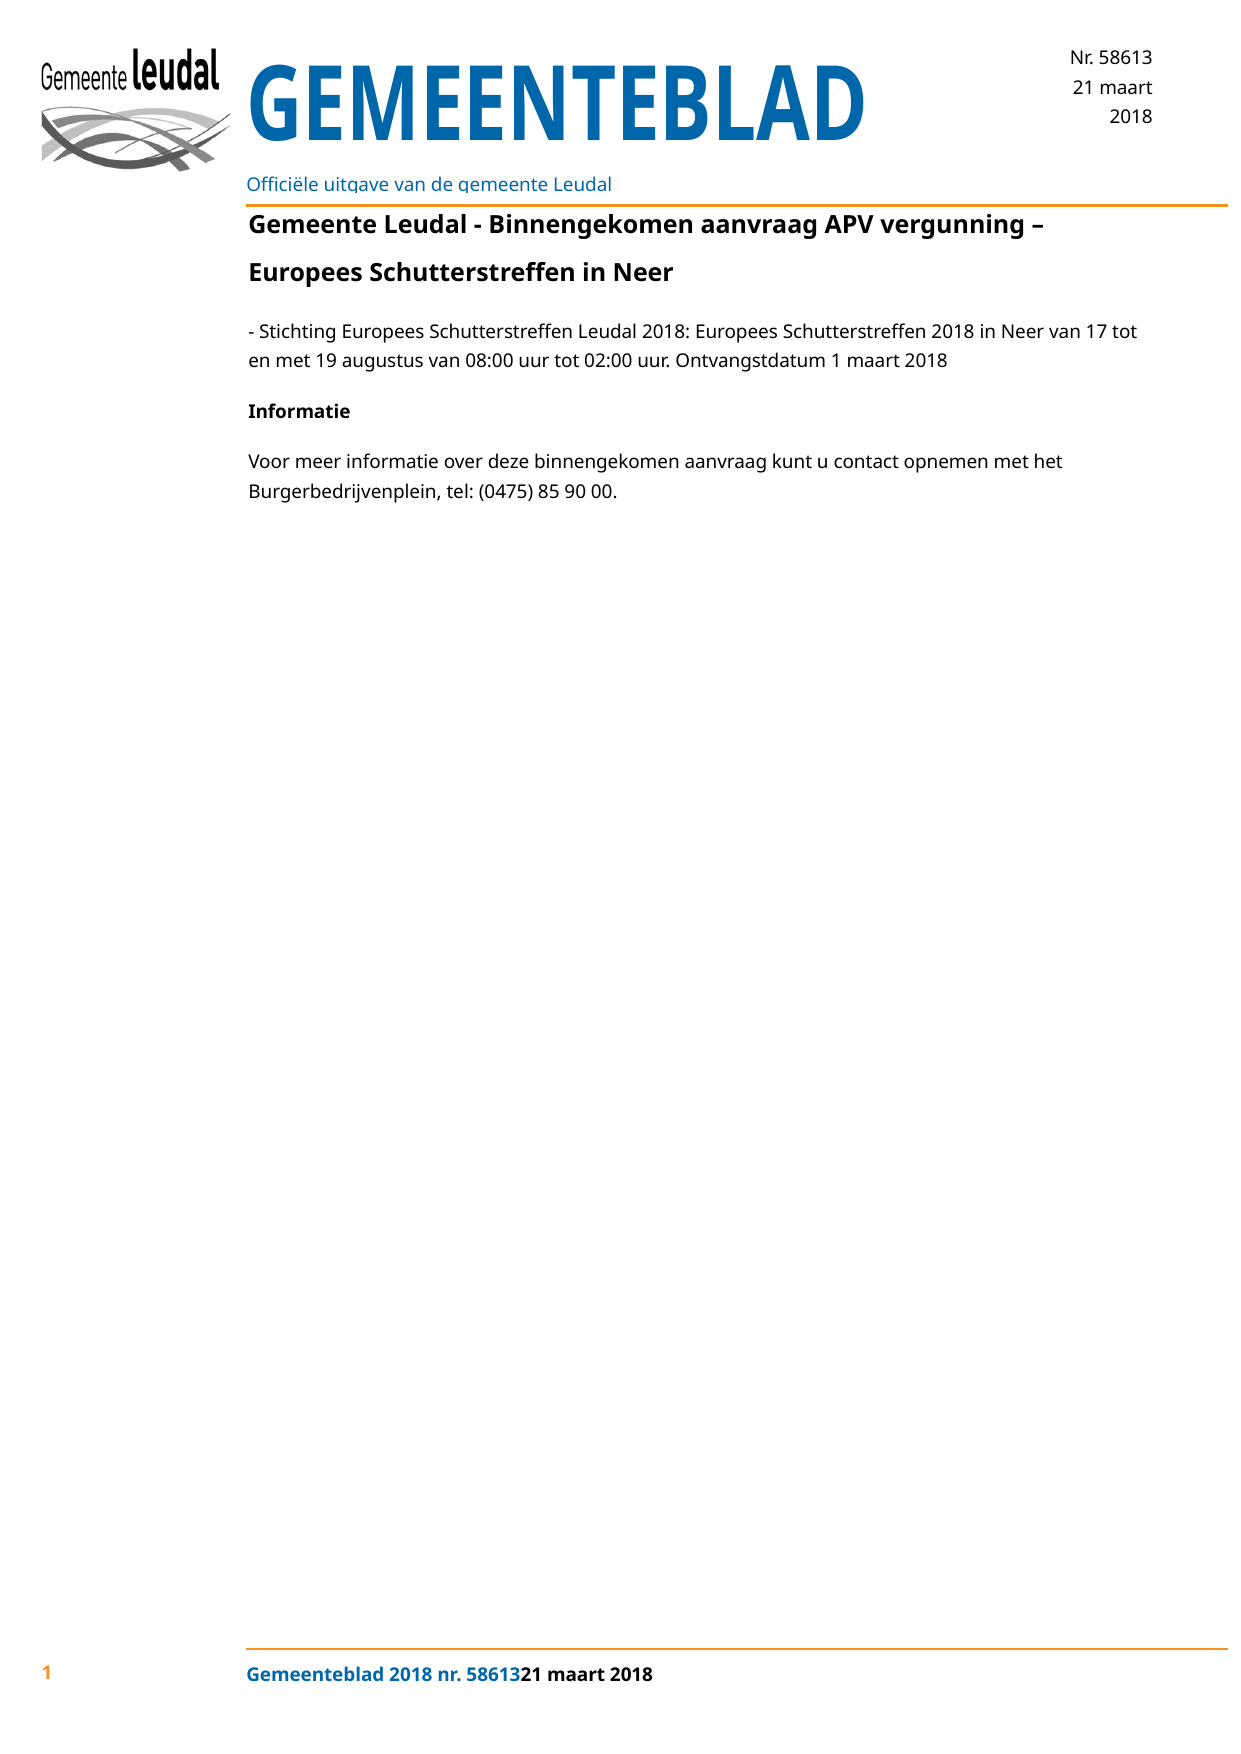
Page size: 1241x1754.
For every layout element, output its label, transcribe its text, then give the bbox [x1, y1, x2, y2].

text - Stichting Europees Schutterstreffen Leudal 2018: Europees Schutterstreffen 2018 in Neer van 17 tot en met 19 augustus van 08:00 uur tot 02:00 uur. Ontvangstdatum 1 maart 2018 [248, 318, 1152, 373]
text Gemeente Leudal - Binnengekomen aanvraag APV vergunning – Europees Schutterstreffen in Neer [248, 207, 1152, 288]
text Informatie [248, 398, 1152, 424]
text Voor meer informatie over deze binnengekomen aanvraag kunt u contact opnemen met het Burgerbedrijvenplein, tel: (0475) 85 90 00. [248, 448, 1152, 504]
picture [41, 47, 231, 172]
